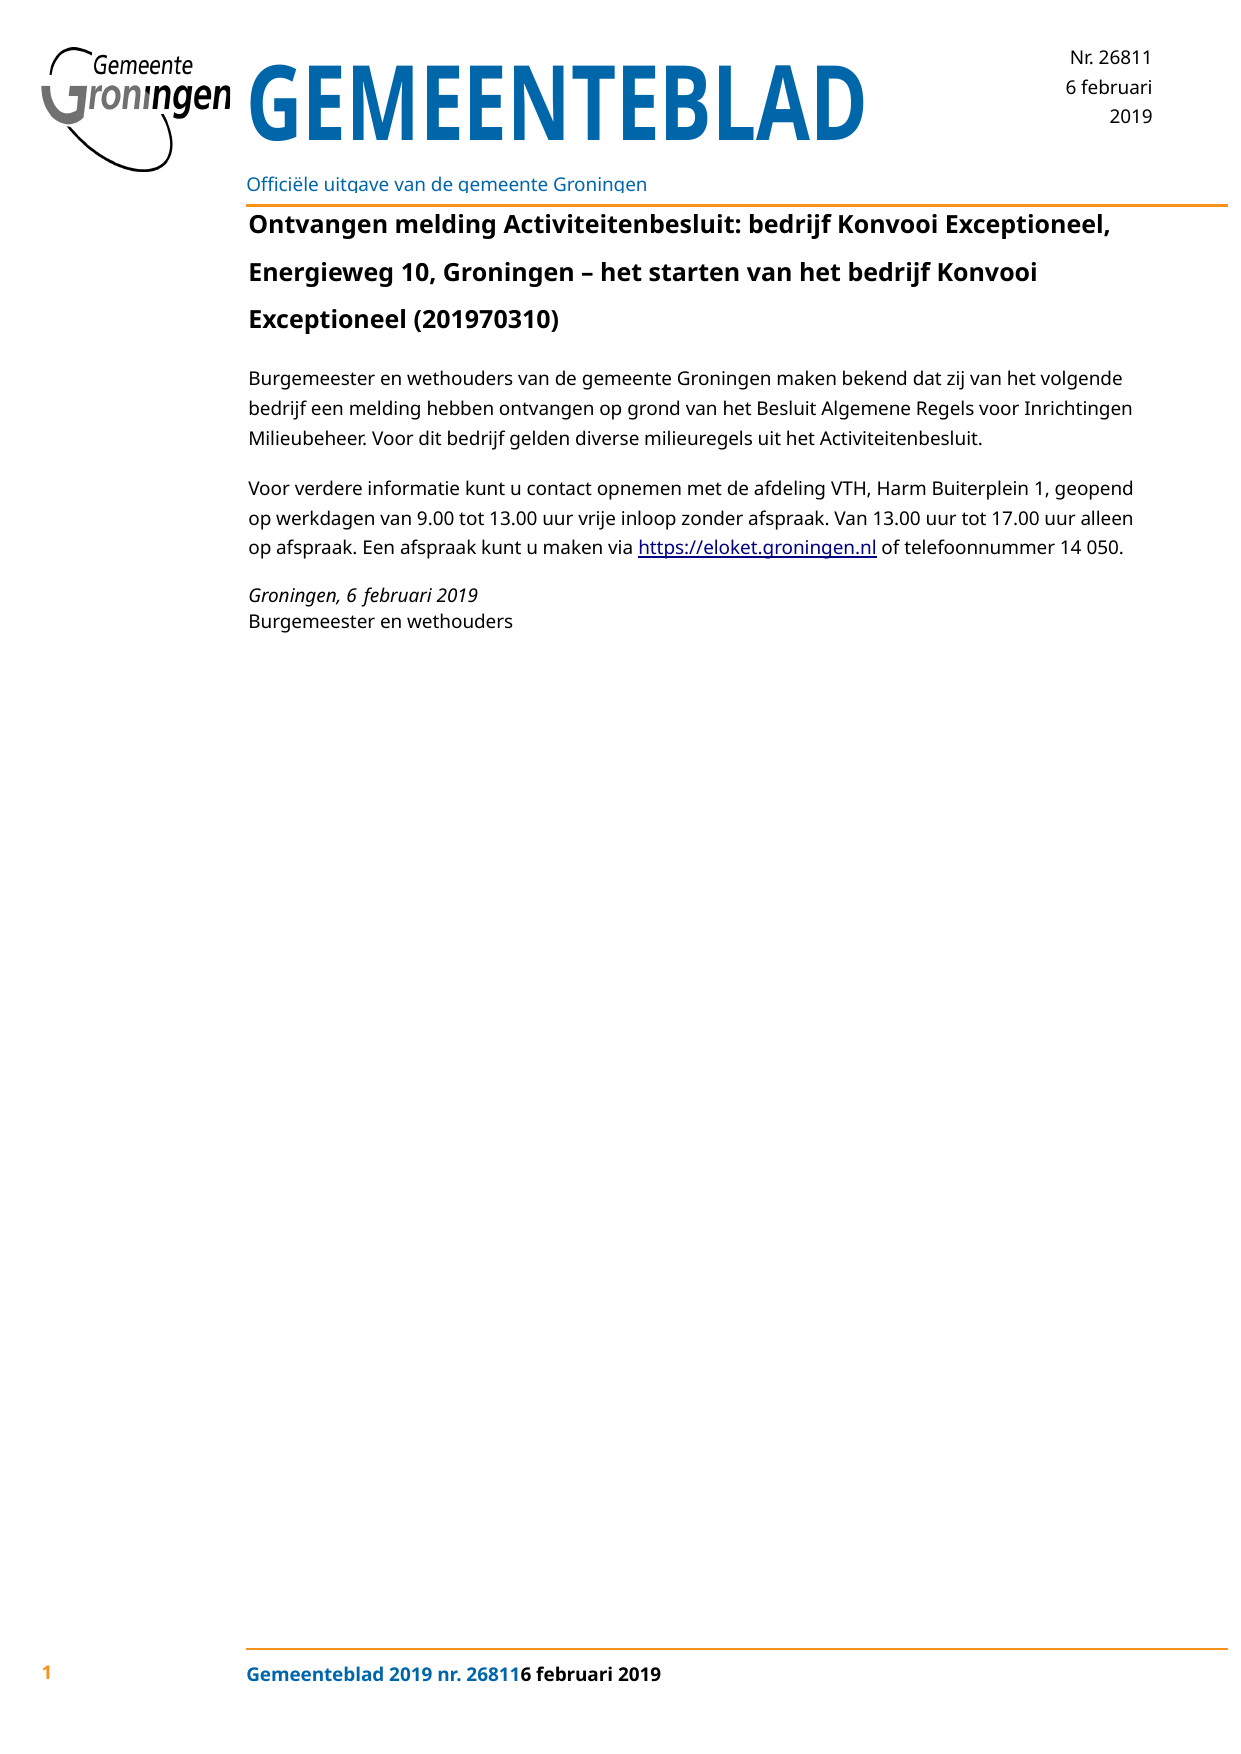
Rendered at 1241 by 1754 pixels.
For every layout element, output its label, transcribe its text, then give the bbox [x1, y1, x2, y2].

text Ontvangen melding Activiteitenbesluit: bedrijf Konvooi Exceptioneel, Energieweg 10, Groningen – het starten van het bedrijf Konvooi Exceptioneel (201970310) [248, 207, 1152, 336]
text Voor verdere informatie kunt u contact opnemen met de afdeling VTH, Harm Buiterplein 1, geopend op werkdagen van 9.00 tot 13.00 uur vrije inloop zonder afspraak. Van 13.00 uur tot 17.00 uur alleen op afspraak. Een afspraak kunt u maken via https://eloket.groningen.nl of telefoonnummer 14 050. [248, 475, 1152, 560]
text Burgemeester en wethouders [248, 608, 1152, 633]
text Burgemeester en wethouders van de gemeente Groningen maken bekend dat zij van het volgende bedrijf een melding hebben ontvangen op grond van het Besluit Algemene Regels voor Inrichtingen Milieubeheer. Voor dit bedrijf gelden diverse milieuregels uit het Activiteitenbesluit. [248, 366, 1152, 450]
text Groningen, 6 februari 2019 [248, 582, 1152, 608]
picture [41, 47, 231, 172]
